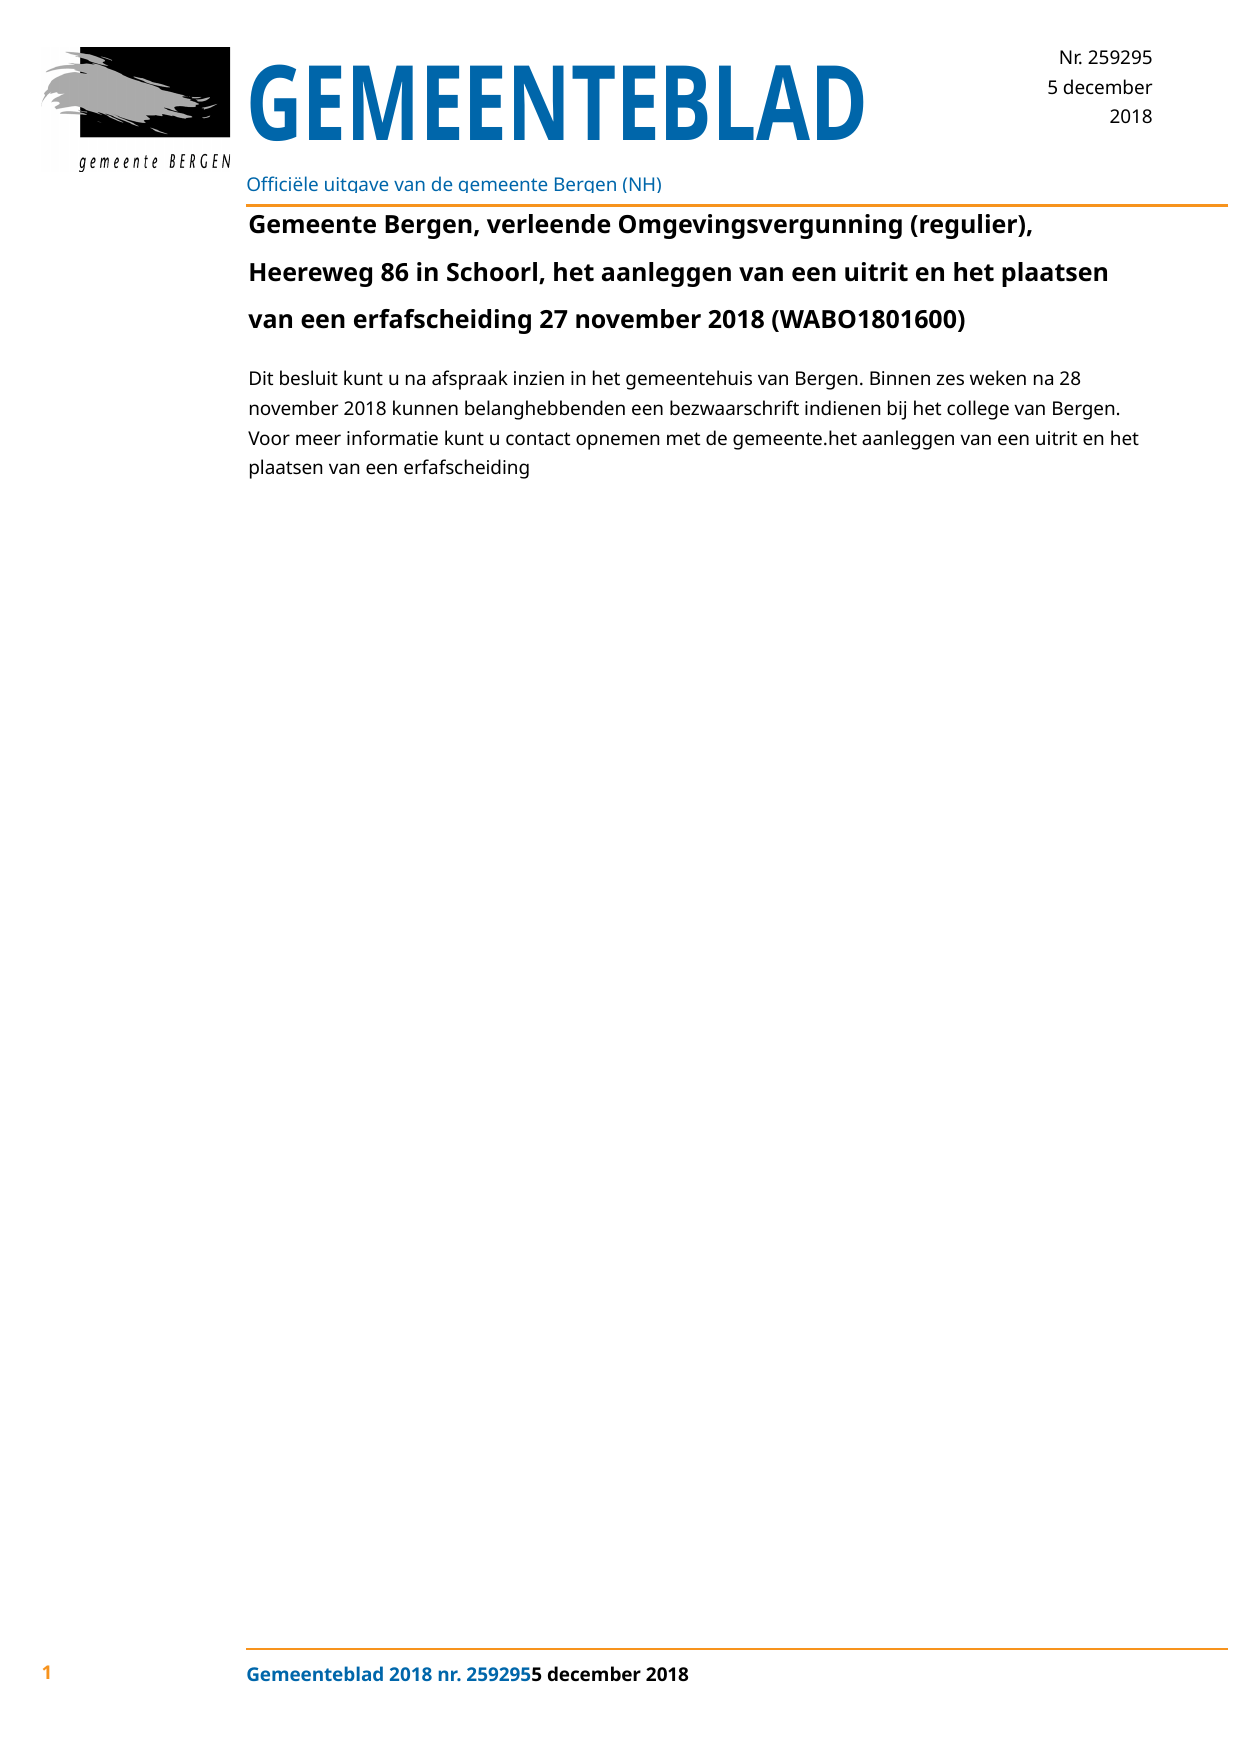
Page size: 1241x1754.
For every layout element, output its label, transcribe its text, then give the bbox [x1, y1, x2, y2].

text Dit besluit kunt u na afspraak inzien in het gemeentehuis van Bergen. Binnen zes weken na 28 november 2018 kunnen belanghebbenden een bezwaarschrift indienen bij het college van Bergen. Voor meer informatie kunt u contact opnemen met de gemeente.het aanleggen van een uitrit en het plaatsen van een erfafscheiding [248, 366, 1152, 480]
text Gemeente Bergen, verleende Omgevingsvergunning (regulier), Heereweg 86 in Schoorl, het aanleggen van een uitrit en het plaatsen van een erfafscheiding 27 november 2018 (WABO1801600) [248, 207, 1152, 336]
picture [41, 47, 231, 172]
